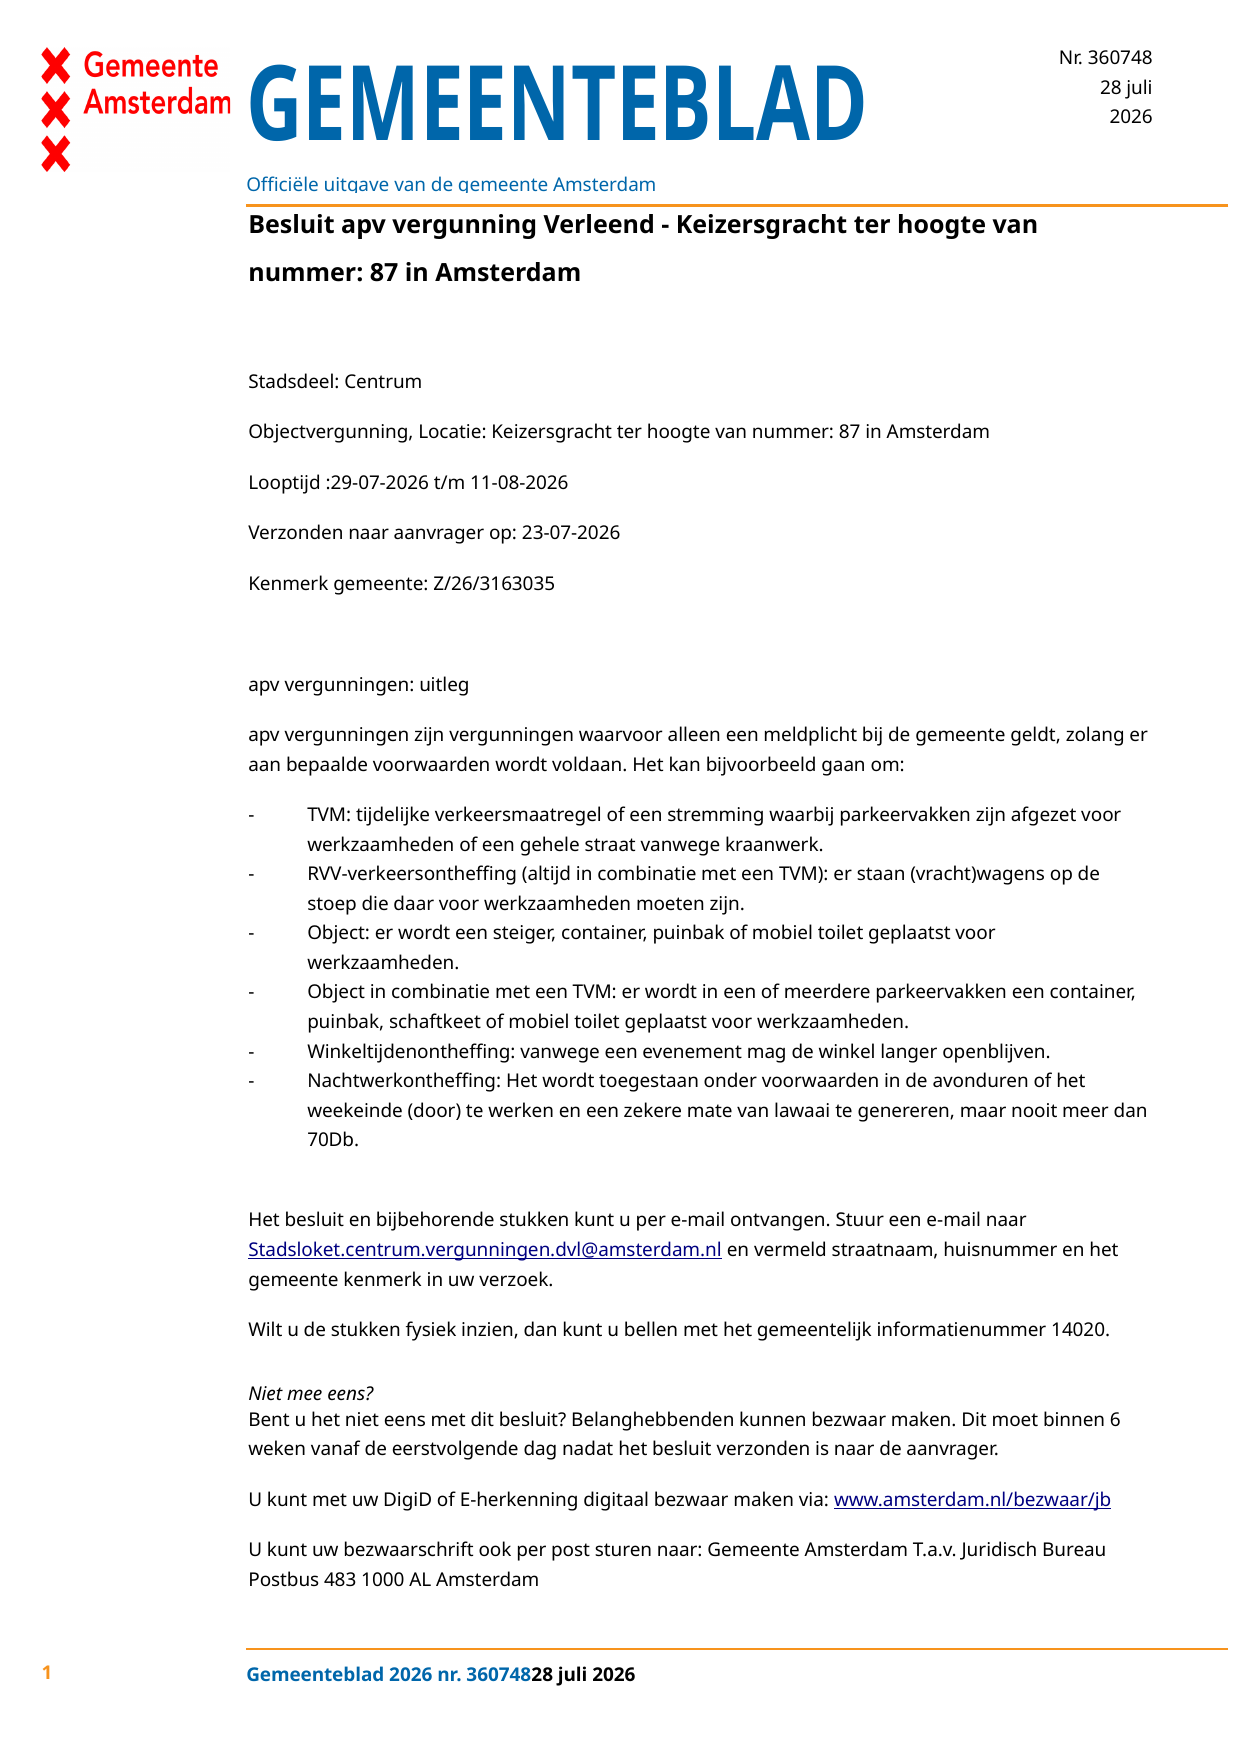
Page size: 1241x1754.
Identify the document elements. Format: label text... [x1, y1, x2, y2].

text Het besluit en bijbehorende stukken kunt u per e-mail ontvangen. Stuur een e-mail naar Stadsloket.centrum.vergunningen.dvl@amsterdam.nl en vermeld straatnaam, huisnummer en het gemeente kenmerk in uw verzoek. [248, 1207, 1152, 1292]
list TVM: tijdelijke verkeersmaatregel of een stremming waarbij parkeervakken zijn afgezet voor werkzaamheden of een gehele straat vanwege kraanwerk. [248, 801, 1152, 857]
text Looptijd :29-07-2026 t/m 11-08-2026 [248, 469, 1152, 495]
text Verzonden naar aanvrager op: 23-07-2026 [248, 519, 1152, 545]
text Stadsdeel: Centrum [248, 368, 1152, 394]
list Object in combinatie met een TVM: er wordt in een of meerdere parkeervakken een container, puinbak, schaftkeet of mobiel toilet geplaatst voor werkzaamheden. [248, 979, 1152, 1034]
list RVV-verkeersontheffing (altijd in combinatie met een TVM): er staan (vracht)wagens op de stoep die daar voor werkzaamheden moeten zijn. [248, 860, 1152, 916]
text Objectvergunning, Locatie: Keizersgracht ter hoogte van nummer: 87 in Amsterdam [248, 419, 1152, 444]
picture [41, 47, 231, 172]
list Nachtwerkontheffing: Het wordt toegestaan onder voorwaarden in de avonduren of het weekeinde (door) te werken en een zekere mate van lawaai te genereren, maar nooit meer dan 70Db. [248, 1067, 1152, 1152]
text Kenmerk gemeente: Z/26/3163035 [248, 570, 1152, 596]
text U kunt met uw DigiD of E-herkenning digitaal bezwaar maken via: www.amsterdam.nl/bezwaar/jb [248, 1486, 1152, 1512]
text Wilt u de stukken fysiek inzien, dan kunt u bellen met het gemeentelijk informatienummer 14020. [248, 1316, 1152, 1342]
text apv vergunningen: uitleg [248, 671, 1152, 697]
list Winkeltijdenontheffing: vanwege een evenement mag de winkel langer openblijven. [248, 1038, 1152, 1064]
text U kunt uw bezwaarschrift ook per post sturen naar: Gemeente Amsterdam T.a.v. Juridisch Bureau Postbus 483 1000 AL Amsterdam [248, 1536, 1152, 1592]
text Niet mee eens? [248, 1380, 1152, 1406]
text Besluit apv vergunning Verleend - Keizersgracht ter hoogte van nummer: 87 in Amsterdam [248, 207, 1152, 288]
text Bent u het niet eens met dit besluit? Belanghebbenden kunnen bezwaar maken. Dit moet binnen 6 weken vanaf de eerstvolgende dag nadat het besluit verzonden is naar de aanvrager. [248, 1406, 1152, 1461]
text apv vergunningen zijn vergunningen waarvoor alleen een meldplicht bij de gemeente geldt, zolang er aan bepaalde voorwaarden wordt voldaan. Het kan bijvoorbeeld gaan om: [248, 721, 1152, 777]
list Object: er wordt een steiger, container, puinbak of mobiel toilet geplaatst voor werkzaamheden. [248, 919, 1152, 975]
